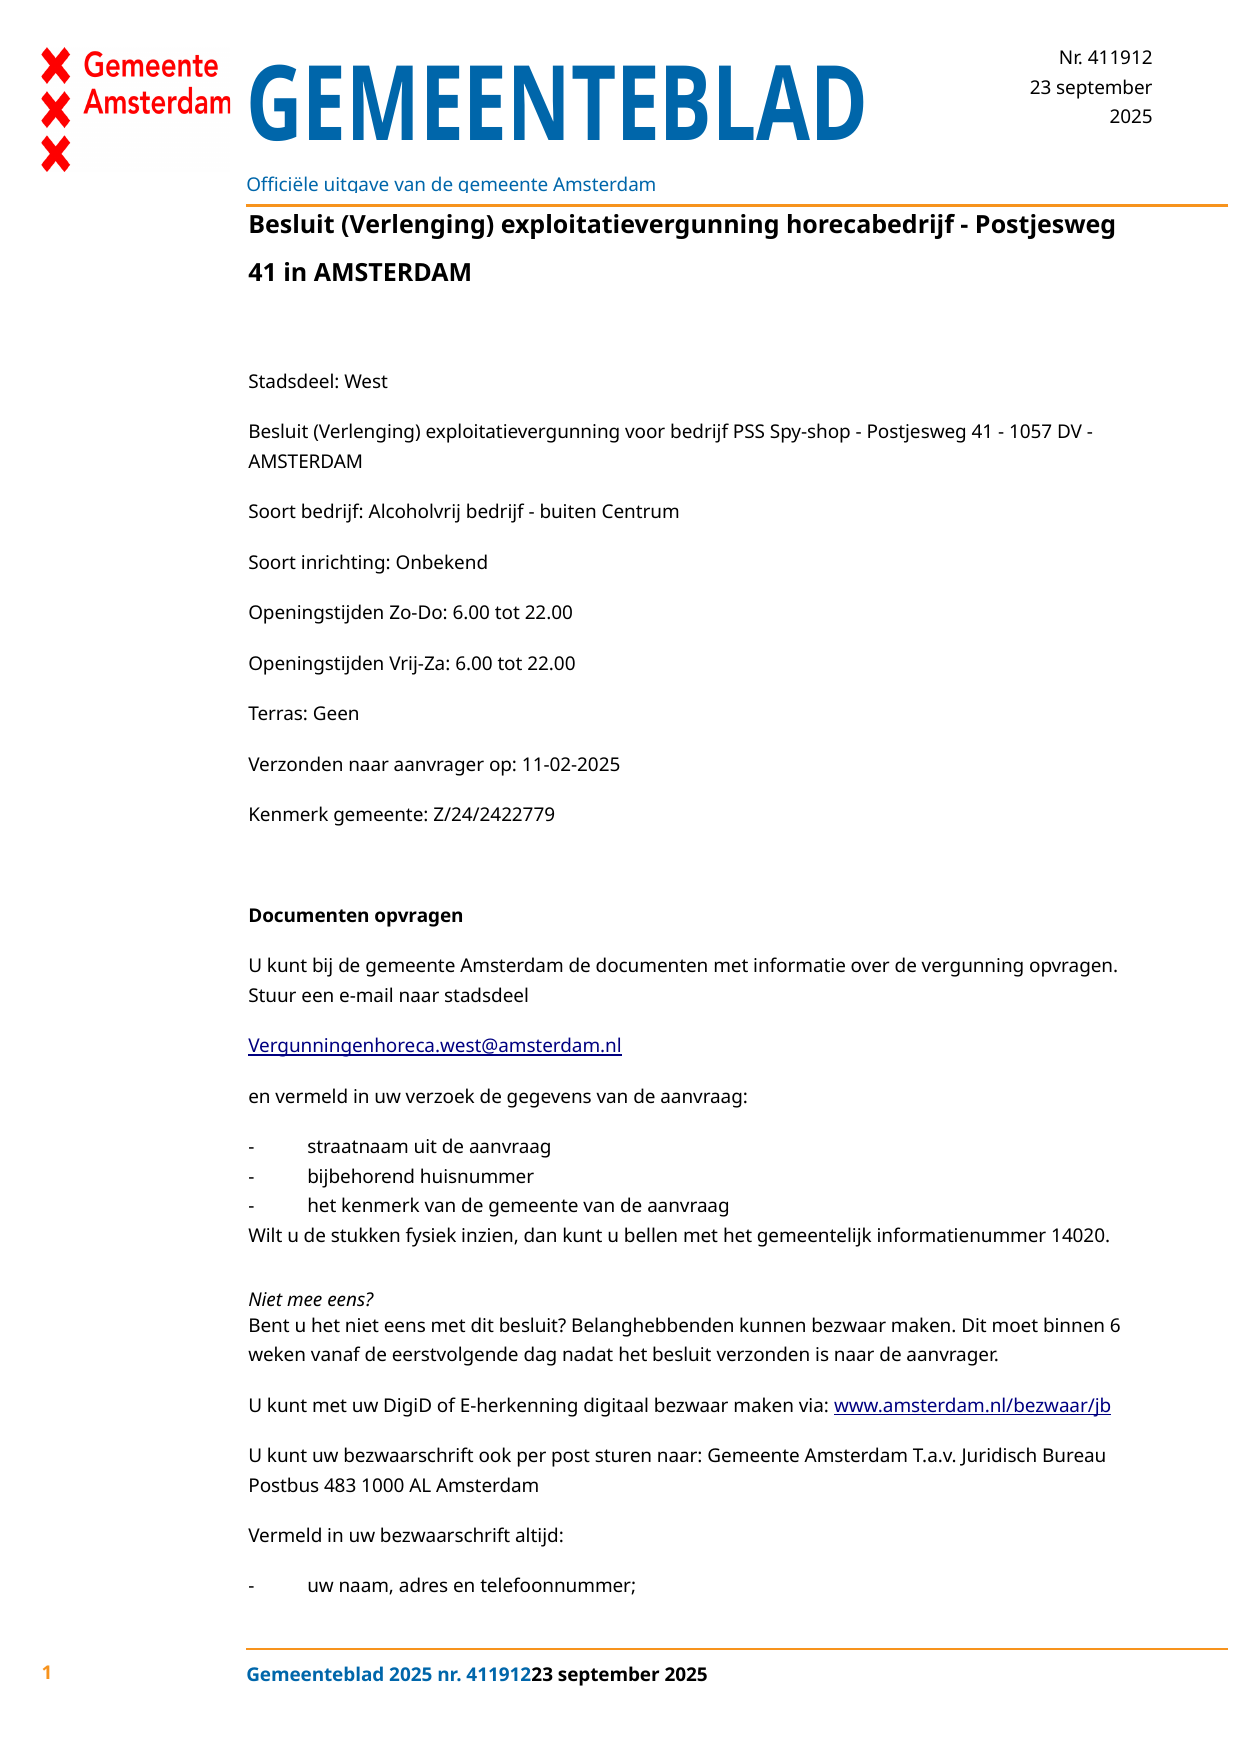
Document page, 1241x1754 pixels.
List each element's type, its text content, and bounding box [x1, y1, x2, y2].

text U kunt met uw DigiD of E-herkenning digitaal bezwaar maken via: www.amsterdam.nl/bezwaar/jb [248, 1392, 1152, 1417]
text U kunt uw bezwaarschrift ook per post sturen naar: Gemeente Amsterdam T.a.v. Juridisch Bureau Postbus 483 1000 AL Amsterdam [248, 1442, 1152, 1497]
text Besluit (Verlenging) exploitatievergunning horecabedrijf - Postjesweg 41 in AMSTERDAM [248, 207, 1152, 288]
text Wilt u de stukken fysiek inzien, dan kunt u bellen met het gemeentelijk informatienummer 14020. [248, 1222, 1152, 1248]
text Openingstijden Zo-Do: 6.00 tot 22.00 [248, 599, 1152, 625]
text Documenten opvragen [248, 902, 1152, 928]
text Verzonden naar aanvrager op: 11-02-2025 [248, 751, 1152, 777]
text Openingstijden Vrij-Za: 6.00 tot 22.00 [248, 650, 1152, 676]
text Bent u het niet eens met dit besluit? Belanghebbenden kunnen bezwaar maken. Dit moet binnen 6 weken vanaf de eerstvolgende dag nadat het besluit verzonden is naar de aanvrager. [248, 1312, 1152, 1367]
text Kenmerk gemeente: Z/24/2422779 [248, 801, 1152, 827]
text Soort inrichting: Onbekend [248, 549, 1152, 575]
list straatnaam uit de aanvraag [248, 1133, 1152, 1159]
list bijbehorend huisnummer [248, 1163, 1152, 1189]
list het kenmerk van de gemeente van de aanvraag [248, 1192, 1152, 1218]
text en vermeld in uw verzoek de gegevens van de aanvraag: [248, 1083, 1152, 1109]
picture [41, 47, 231, 172]
text Niet mee eens? [248, 1286, 1152, 1312]
list uw naam, adres en telefoonnummer; [248, 1573, 1152, 1598]
text Terras: Geen [248, 700, 1152, 726]
text U kunt bij de gemeente Amsterdam de documenten met informatie over de vergunning opvragen. Stuur een e-mail naar stadsdeel [248, 952, 1152, 1008]
text Soort bedrijf: Alcoholvrij bedrijf - buiten Centrum [248, 499, 1152, 524]
text Stadsdeel: West [248, 368, 1152, 394]
text Vergunningenhoreca.west@amsterdam.nl [248, 1032, 1152, 1058]
text Besluit (Verlenging) exploitatievergunning voor bedrijf PSS Spy-shop - Postjesweg 41 - 1057 DV - AMSTERDAM [248, 419, 1152, 474]
text Vermeld in uw bezwaarschrift altijd: [248, 1522, 1152, 1548]
